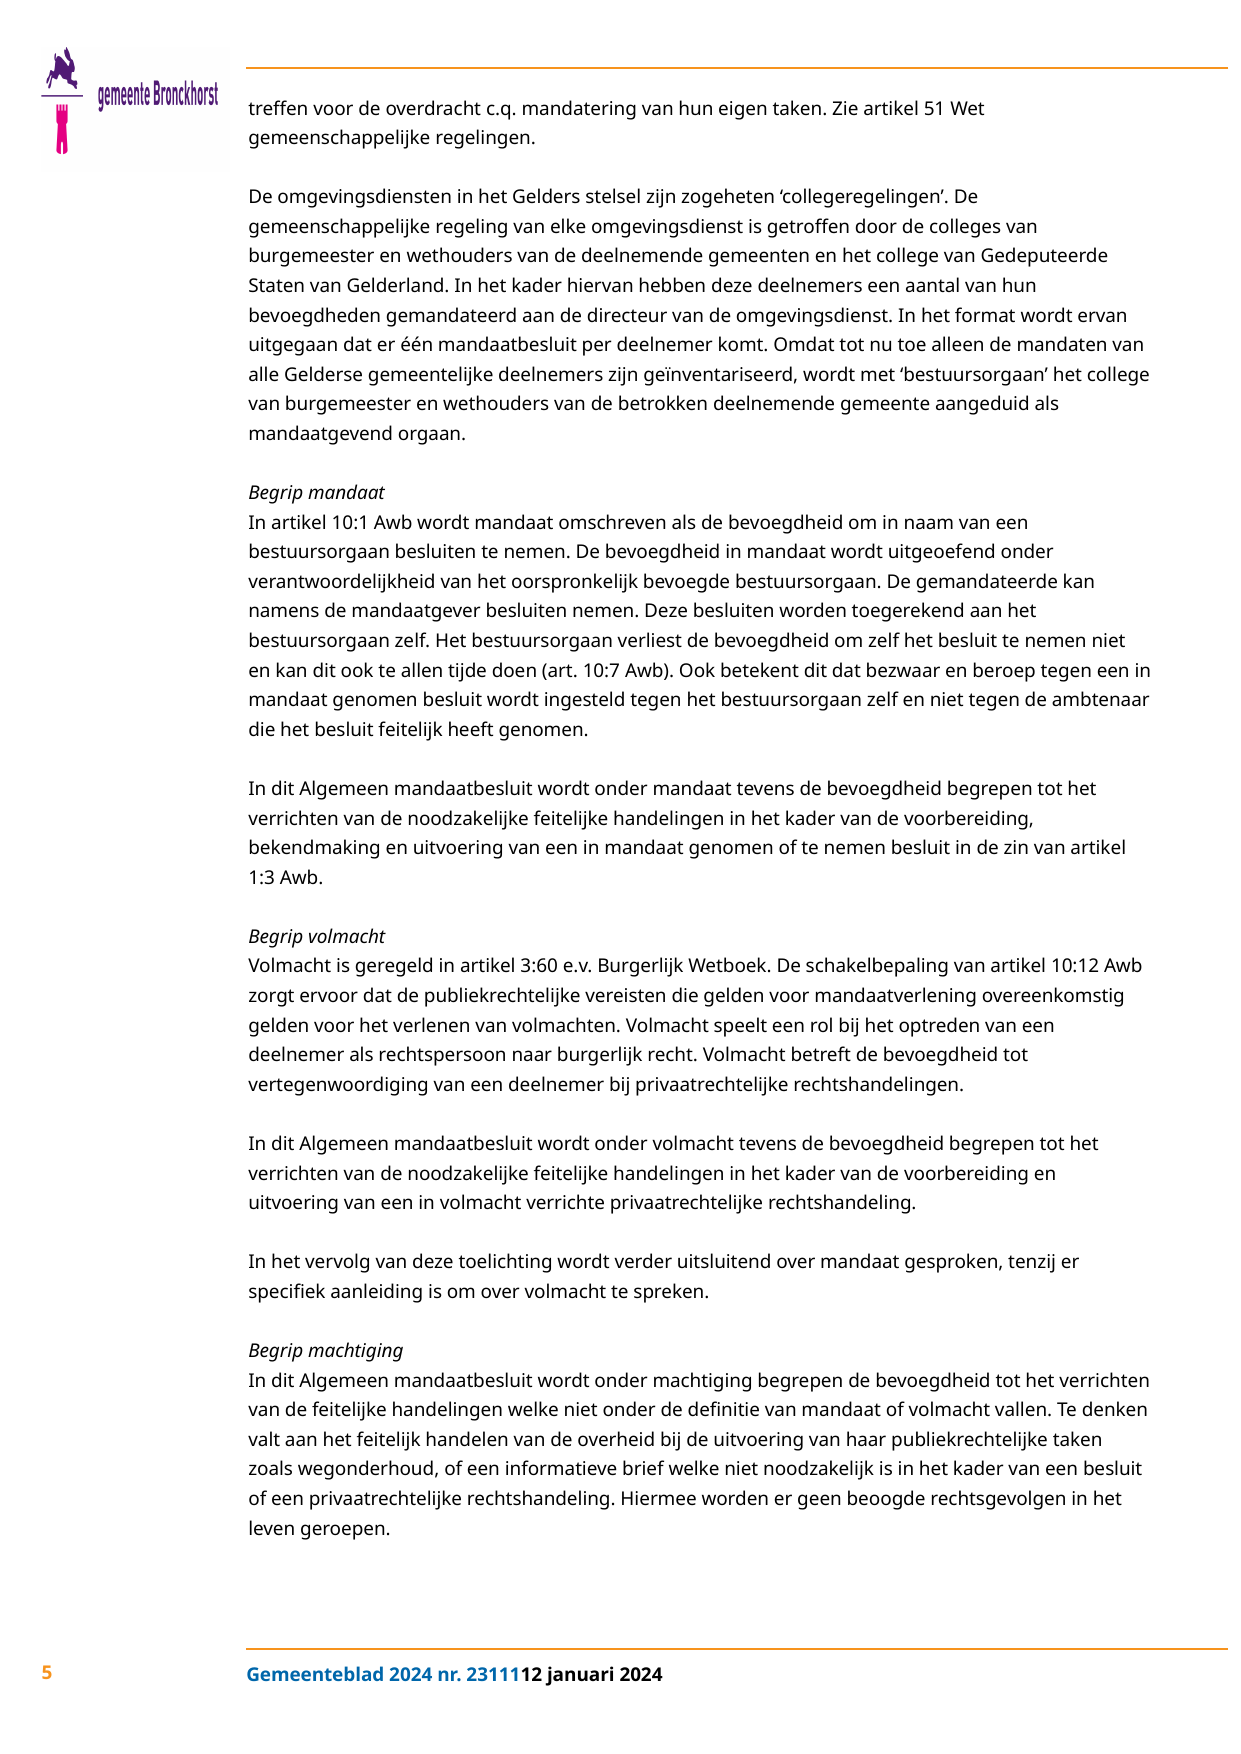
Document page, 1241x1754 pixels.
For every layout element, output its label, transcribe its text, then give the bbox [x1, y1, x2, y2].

text In dit Algemeen mandaatbesluit wordt onder volmacht tevens de bevoegdheid begrepen tot het verrichten van de noodzakelijke feitelijke handelingen in het kader van de voorbereiding en uitvoering van een in volmacht verrichte privaatrechtelijke rechtshandeling. [248, 1130, 1152, 1215]
text In dit Algemeen mandaatbesluit wordt onder mandaat tevens de bevoegdheid begrepen tot het verrichten van de noodzakelijke feitelijke handelingen in het kader van de voorbereiding, bekendmaking en uitvoering van een in mandaat genomen of te nemen besluit in de zin van artikel 1:3 Awb. [248, 775, 1152, 890]
text Begrip mandaat [248, 479, 1152, 505]
text In artikel 10:1 Awb wordt mandaat omschreven als de bevoegdheid om in naam van een bestuursorgaan besluiten te nemen. De bevoegdheid in mandaat wordt uitgeoefend onder verantwoordelijkheid van het oorspronkelijk bevoegde bestuursorgaan. De gemandateerde kan namens de mandaatgever besluiten nemen. Deze besluiten worden toegerekend aan het bestuursorgaan zelf. Het bestuursorgaan verliest de bevoegdheid om zelf het besluit te nemen niet en kan dit ook te allen tijde doen (art. 10:7 Awb). Ook betekent dit dat bezwaar en beroep tegen een in mandaat genomen besluit wordt ingesteld tegen het bestuursorgaan zelf en niet tegen de ambtenaar die het besluit feitelijk heeft genomen. [248, 509, 1152, 742]
text De omgevingsdiensten in het Gelders stelsel zijn zogeheten ‘collegeregelingen’. De gemeenschappelijke regeling van elke omgevingsdienst is getroffen door de colleges van burgemeester en wethouders van de deelnemende gemeenten en het college van Gedeputeerde Staten van Gelderland. In het kader hiervan hebben deze deelnemers een aantal van hun bevoegdheden gemandateerd aan de directeur van de omgevingsdienst. In het format wordt ervan uitgegaan dat er één mandaatbesluit per deelnemer komt. Omdat tot nu toe alleen de mandaten van alle Gelderse gemeentelijke deelnemers zijn geïnventariseerd, wordt met ‘bestuursorgaan’ het college van burgemeester en wethouders van de betrokken deelnemende gemeente aangeduid als mandaatgevend orgaan. [248, 183, 1152, 446]
text treffen voor de overdracht c.q. mandatering van hun eigen taken. Zie artikel 51 Wet gemeenschappelijke regelingen. [248, 95, 1152, 150]
text In dit Algemeen mandaatbesluit wordt onder machtiging begrepen de bevoegdheid tot het verrichten van de feitelijke handelingen welke niet onder de definitie van mandaat of volmacht vallen. Te denken valt aan het feitelijk handelen van de overheid bij de uitvoering van haar publiekrechtelijke taken zoals wegonderhoud, of een informatieve brief welke niet noodzakelijk is in het kader van een besluit of een privaatrechtelijke rechtshandeling. Hiermee worden er geen beoogde rechtsgevolgen in het leven geroepen. [248, 1367, 1152, 1541]
text In het vervolg van deze toelichting wordt verder uitsluitend over mandaat gesproken, tenzij er specifiek aanleiding is om over volmacht te spreken. [248, 1248, 1152, 1304]
text Begrip volmacht [248, 923, 1152, 949]
picture [41, 47, 231, 172]
text Volmacht is geregeld in artikel 3:60 e.v. Burgerlijk Wetboek. De schakelbepaling van artikel 10:12 Awb zorgt ervoor dat de publiekrechtelijke vereisten die gelden voor mandaatverlening overeenkomstig gelden voor het verlenen van volmachten. Volmacht speelt een rol bij het optreden van een deelnemer als rechtspersoon naar burgerlijk recht. Volmacht betreft de bevoegdheid tot vertegenwoordiging van een deelnemer bij privaatrechtelijke rechtshandelingen. [248, 953, 1152, 1097]
text Begrip machtiging [248, 1337, 1152, 1363]
